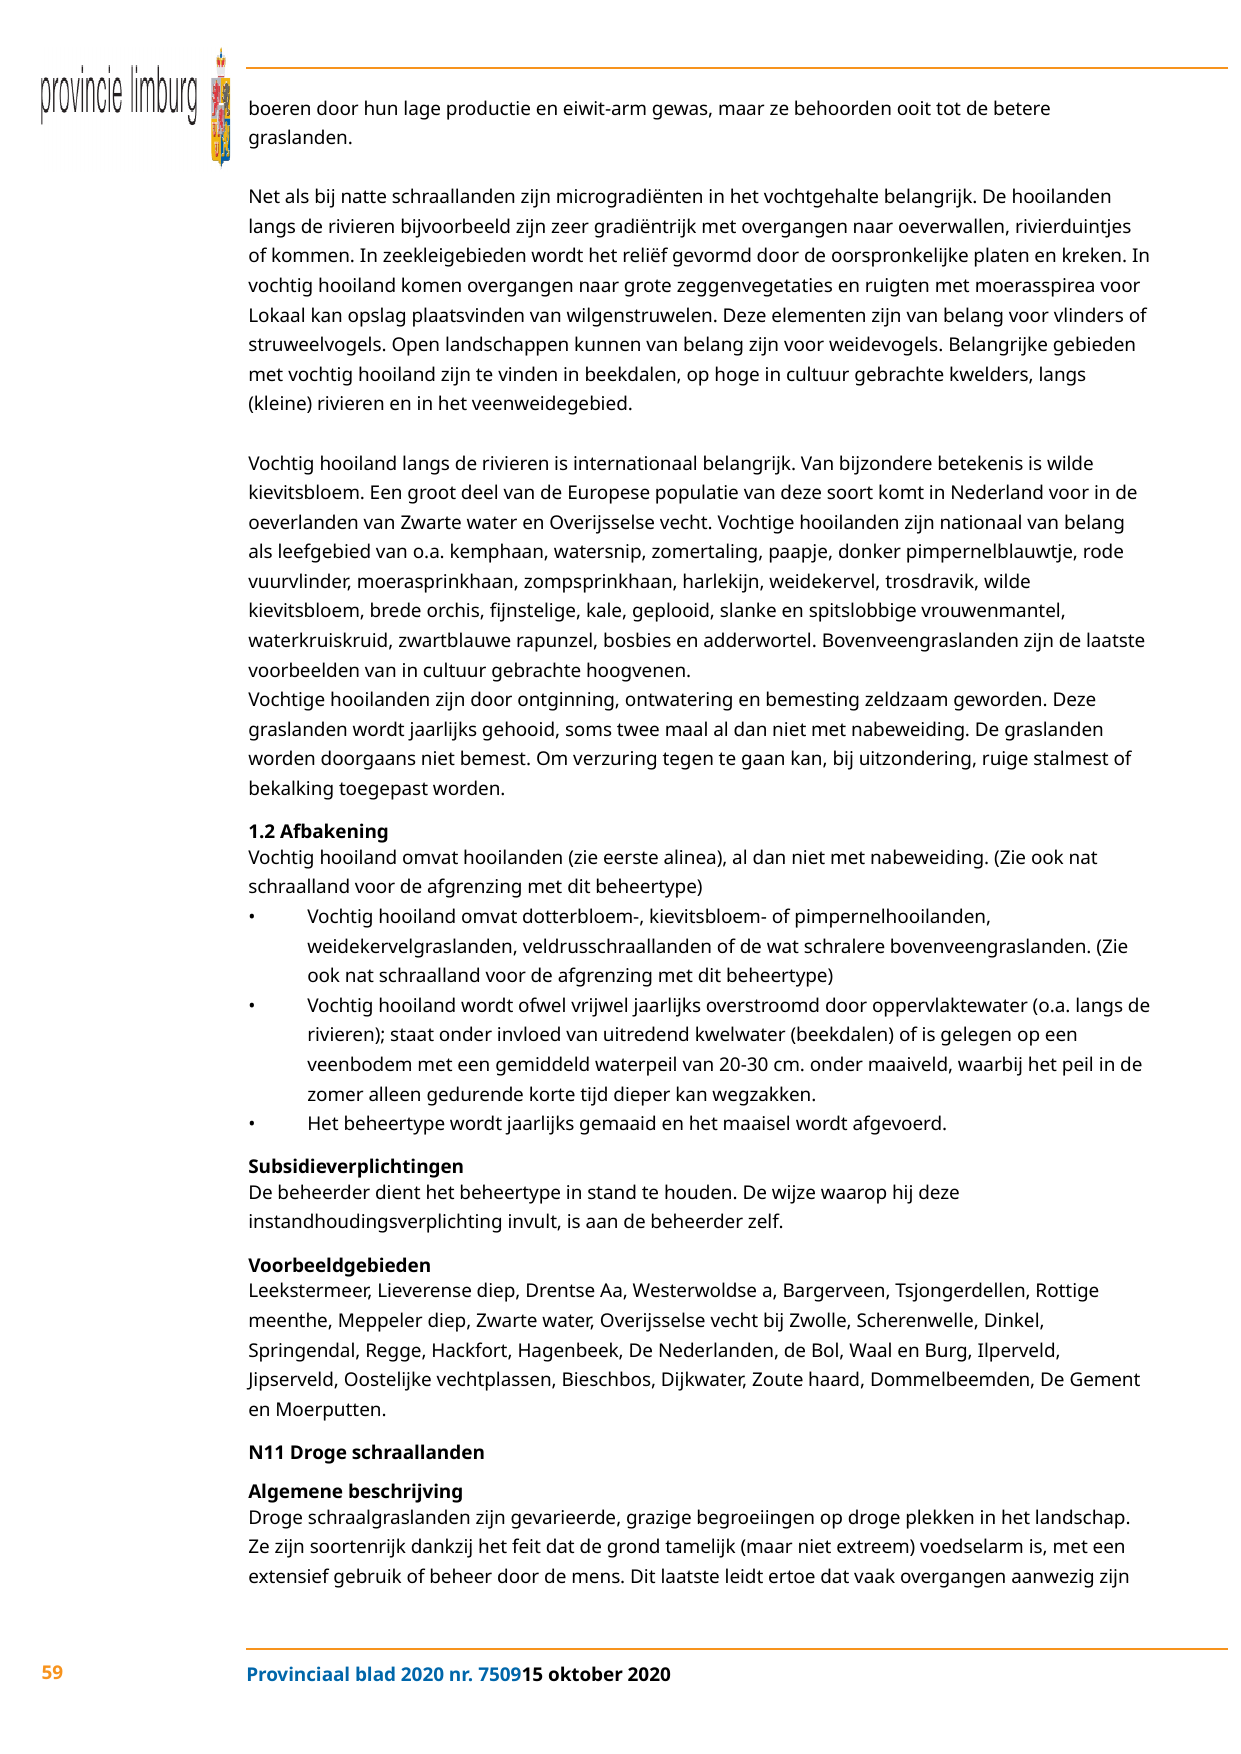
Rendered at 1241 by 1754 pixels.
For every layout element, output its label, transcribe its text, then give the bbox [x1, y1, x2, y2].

text Leekstermeer, Lieverense diep, Drentse Aa, Westerwoldse a, Bargerveen, Tsjongerdellen, Rottige meenthe, Meppeler diep, Zwarte water, Overijsselse vecht bij Zwolle, Scherenwelle, Dinkel, Springendal, Regge, Hackfort, Hagenbeek, De Nederlanden, de Bol, Waal en Burg, Ilperveld, Jipserveld, Oostelijke vechtplassen, Bieschbos, Dijkwater, Zoute haard, Dommelbeemden, De Gement en Moerputten. [248, 1278, 1152, 1422]
picture [41, 47, 231, 172]
text Droge schraalgraslanden zijn gevarieerde, grazige begroeiingen op droge plekken in het landschap. Ze zijn soortenrijk dankzij het feit dat de grond tamelijk (maar niet extreem) voedselarm is, met een extensief gebruik of beheer door de mens. Dit laatste leidt ertoe dat vaak overgangen aanwezig zijn [248, 1504, 1152, 1589]
text N11 Droge schraallanden [248, 1439, 1152, 1465]
list Vochtig hooiland wordt ofwel vrijwel jaarlijks overstroomd door oppervlaktewater (o.a. langs de rivieren); staat onder invloed van uitredend kwelwater (beekdalen) of is gelegen op een veenbodem met een gemiddeld waterpeil van 20-30 cm. onder maaiveld, waarbij het peil in de zomer alleen gedurende korte tijd dieper kan wegzakken. [248, 992, 1152, 1106]
text 1.2 Afbakening [248, 818, 1152, 844]
text De beheerder dient het beheertype in stand te houden. De wijze waarop hij deze instandhoudingsverplichting invult, is aan de beheerder zelf. [248, 1179, 1152, 1234]
text Algemene beschrijving [248, 1478, 1152, 1504]
text Vochtige hooilanden zijn door ontginning, ontwatering en bemesting zeldzaam geworden. Deze graslanden wordt jaarlijks gehooid, soms twee maal al dan niet met nabeweiding. De graslanden worden doorgaans niet bemest. Om verzuring tegen te gaan kan, bij uitzondering, ruige stalmest of bekalking toegepast worden. [248, 686, 1152, 801]
text Voorbeeldgebieden [248, 1252, 1152, 1278]
text Vochtig hooiland omvat hooilanden (zie eerste alinea), al dan niet met nabeweiding. (Zie ook nat schraalland voor de afgrenzing met dit beheertype) [248, 844, 1152, 899]
text Subsidieverplichtingen [248, 1153, 1152, 1179]
list Het beheertype wordt jaarlijks gemaaid en het maaisel wordt afgevoerd. [248, 1110, 1152, 1136]
list Vochtig hooiland omvat dotterbloem-, kievitsbloem- of pimpernelhooilanden, weidekervelgraslanden, veldrusschraallanden of de wat schralere bovenveengraslanden. (Zie ook nat schraalland voor de afgrenzing met dit beheertype) [248, 903, 1152, 988]
text Net als bij natte schraallanden zijn microgradiënten in het vochtgehalte belangrijk. De hooilanden langs de rivieren bijvoorbeeld zijn zeer gradiëntrijk met overgangen naar oeverwallen, rivierduintjes of kommen. In zeekleigebieden wordt het reliëf gevormd door de oorspronkelijke platen en kreken. In vochtig hooiland komen overgangen naar grote zeggenvegetaties en ruigten met moerasspirea voor Lokaal kan opslag plaatsvinden van wilgenstruwelen. Deze elementen zijn van belang voor vlinders of struweelvogels. Open landschappen kunnen van belang zijn voor weidevogels. Belangrijke gebieden met vochtig hooiland zijn te vinden in beekdalen, op hoge in cultuur gebrachte kwelders, langs (kleine) rivieren en in het veenweidegebied. [248, 183, 1152, 416]
text Vochtig hooiland langs de rivieren is internationaal belangrijk. Van bijzondere betekenis is wilde kievitsbloem. Een groot deel van de Europese populatie van deze soort komt in Nederland voor in de oeverlanden van Zwarte water en Overijsselse vecht. Vochtige hooilanden zijn nationaal van belang als leefgebied van o.a. kemphaan, watersnip, zomertaling, paapje, donker pimpernelblauwtje, rode vuurvlinder, moerasprinkhaan, zompsprinkhaan, harlekijn, weidekervel, trosdravik, wilde kievitsbloem, brede orchis, fijnstelige, kale, geplooid, slanke en spitslobbige vrouwenmantel, waterkruiskruid, zwartblauwe rapunzel, bosbies en adderwortel. Bovenveengraslanden zijn de laatste voorbeelden van in cultuur gebrachte hoogvenen. [248, 450, 1152, 683]
text boeren door hun lage productie en eiwit-arm gewas, maar ze behoorden ooit tot de betere graslanden. [248, 95, 1152, 150]
